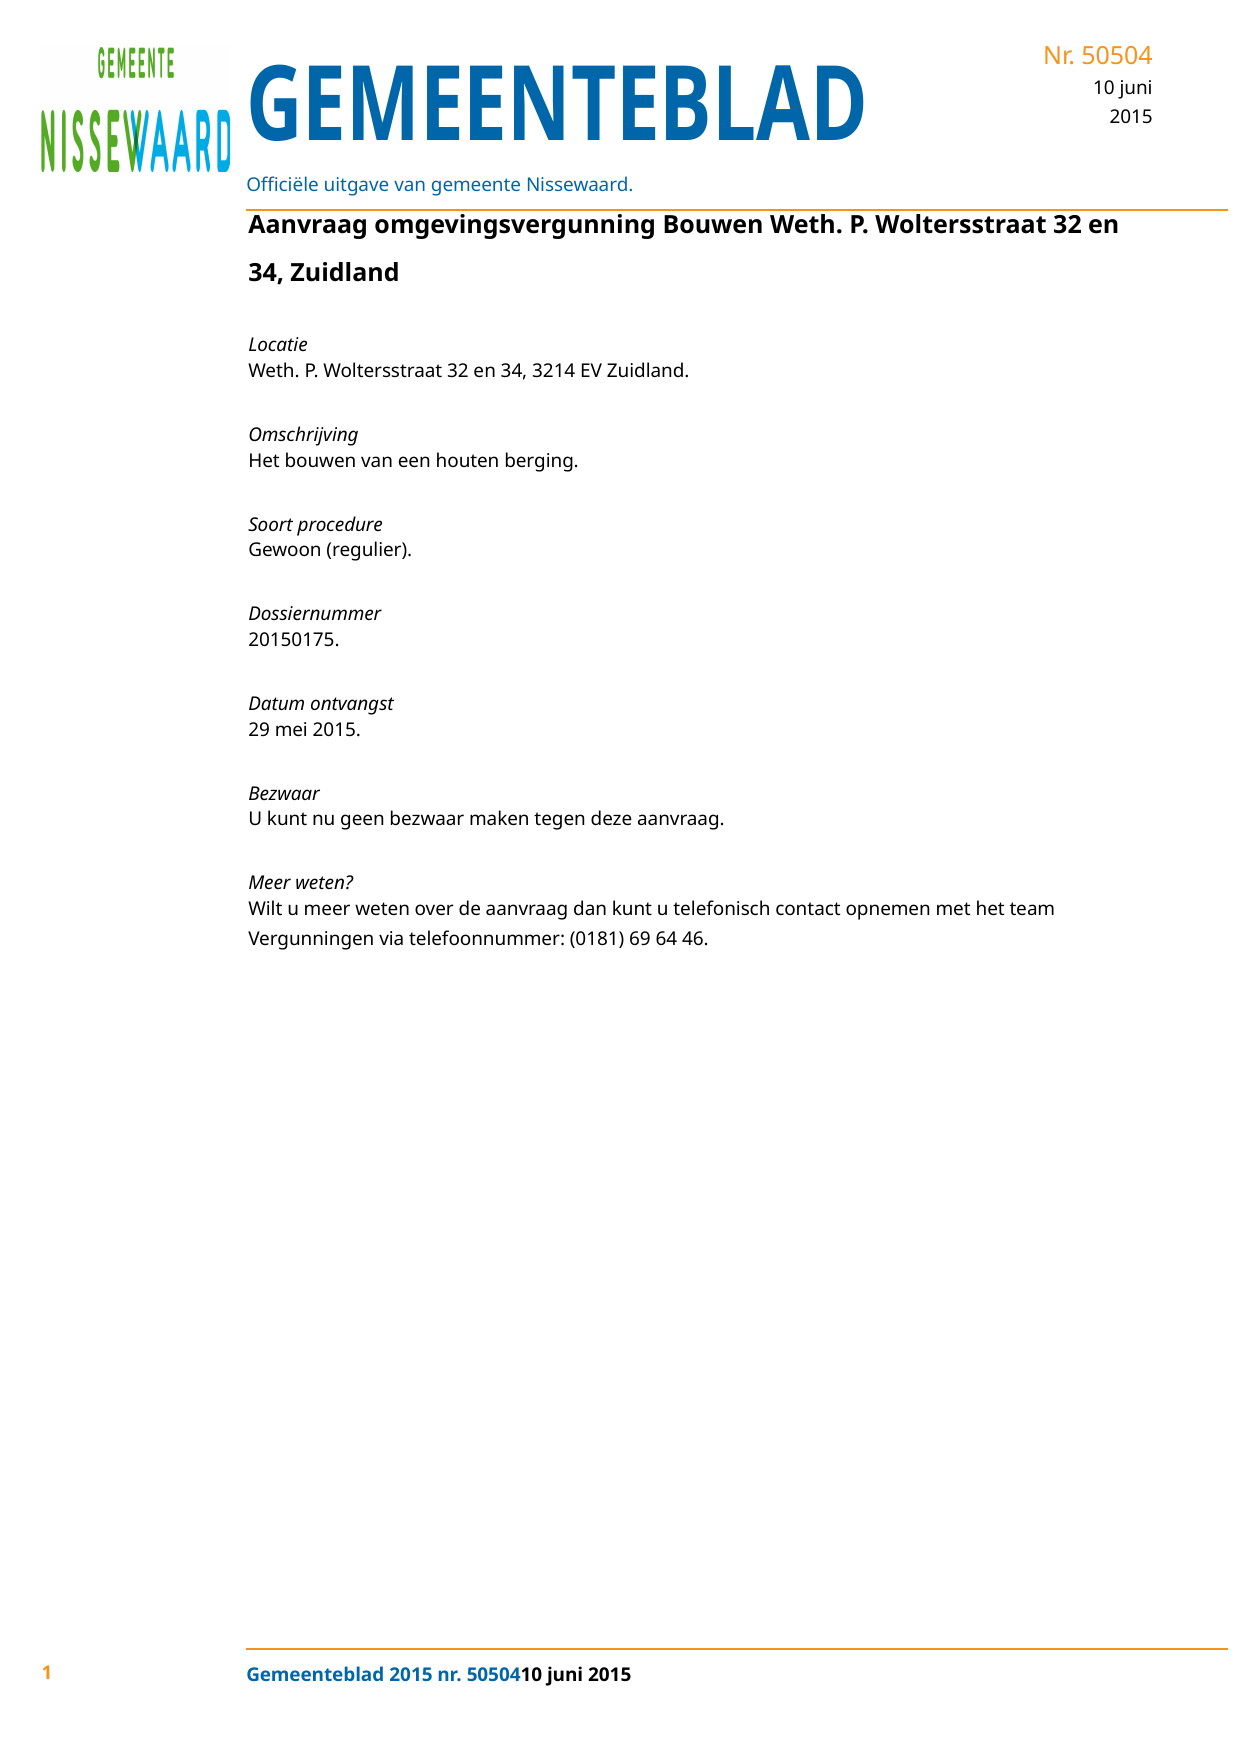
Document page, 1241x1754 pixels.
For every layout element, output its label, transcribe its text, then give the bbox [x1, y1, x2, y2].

picture [176, 157, 187, 172]
text U kunt nu geen bezwaar maken tegen deze aanvraag. [248, 806, 1152, 831]
text Bezwaar [248, 780, 1152, 806]
text Het bouwen van een houten berging. [248, 447, 1152, 473]
text Wilt u meer weten over de aanvraag dan kunt u telefonisch contact opnemen met het team Vergunningen via telefoonnummer: (0181) 69 64 46. [248, 895, 1152, 951]
text Meer weten? [248, 869, 1152, 895]
text Locatie [248, 331, 1152, 357]
text Weth. P. Woltersstraat 32 en 34, 3214 EV Zuidland. [248, 357, 1152, 383]
text Soort procedure [248, 511, 1152, 537]
text 29 mei 2015. [248, 716, 1152, 742]
picture [41, 47, 231, 172]
text Gewoon (regulier). [248, 537, 1152, 562]
picture [201, 122, 206, 138]
text Omschrijving [248, 421, 1152, 447]
text Datum ontvangst [248, 690, 1152, 716]
text Aanvraag omgevingsvergunning Bouwen Weth. P. Woltersstraat 32 en 34, Zuidland [248, 211, 1152, 288]
picture [222, 122, 227, 160]
text 20150175. [248, 626, 1152, 652]
text Dossiernummer [248, 601, 1152, 626]
picture [154, 157, 165, 172]
picture [200, 151, 206, 172]
